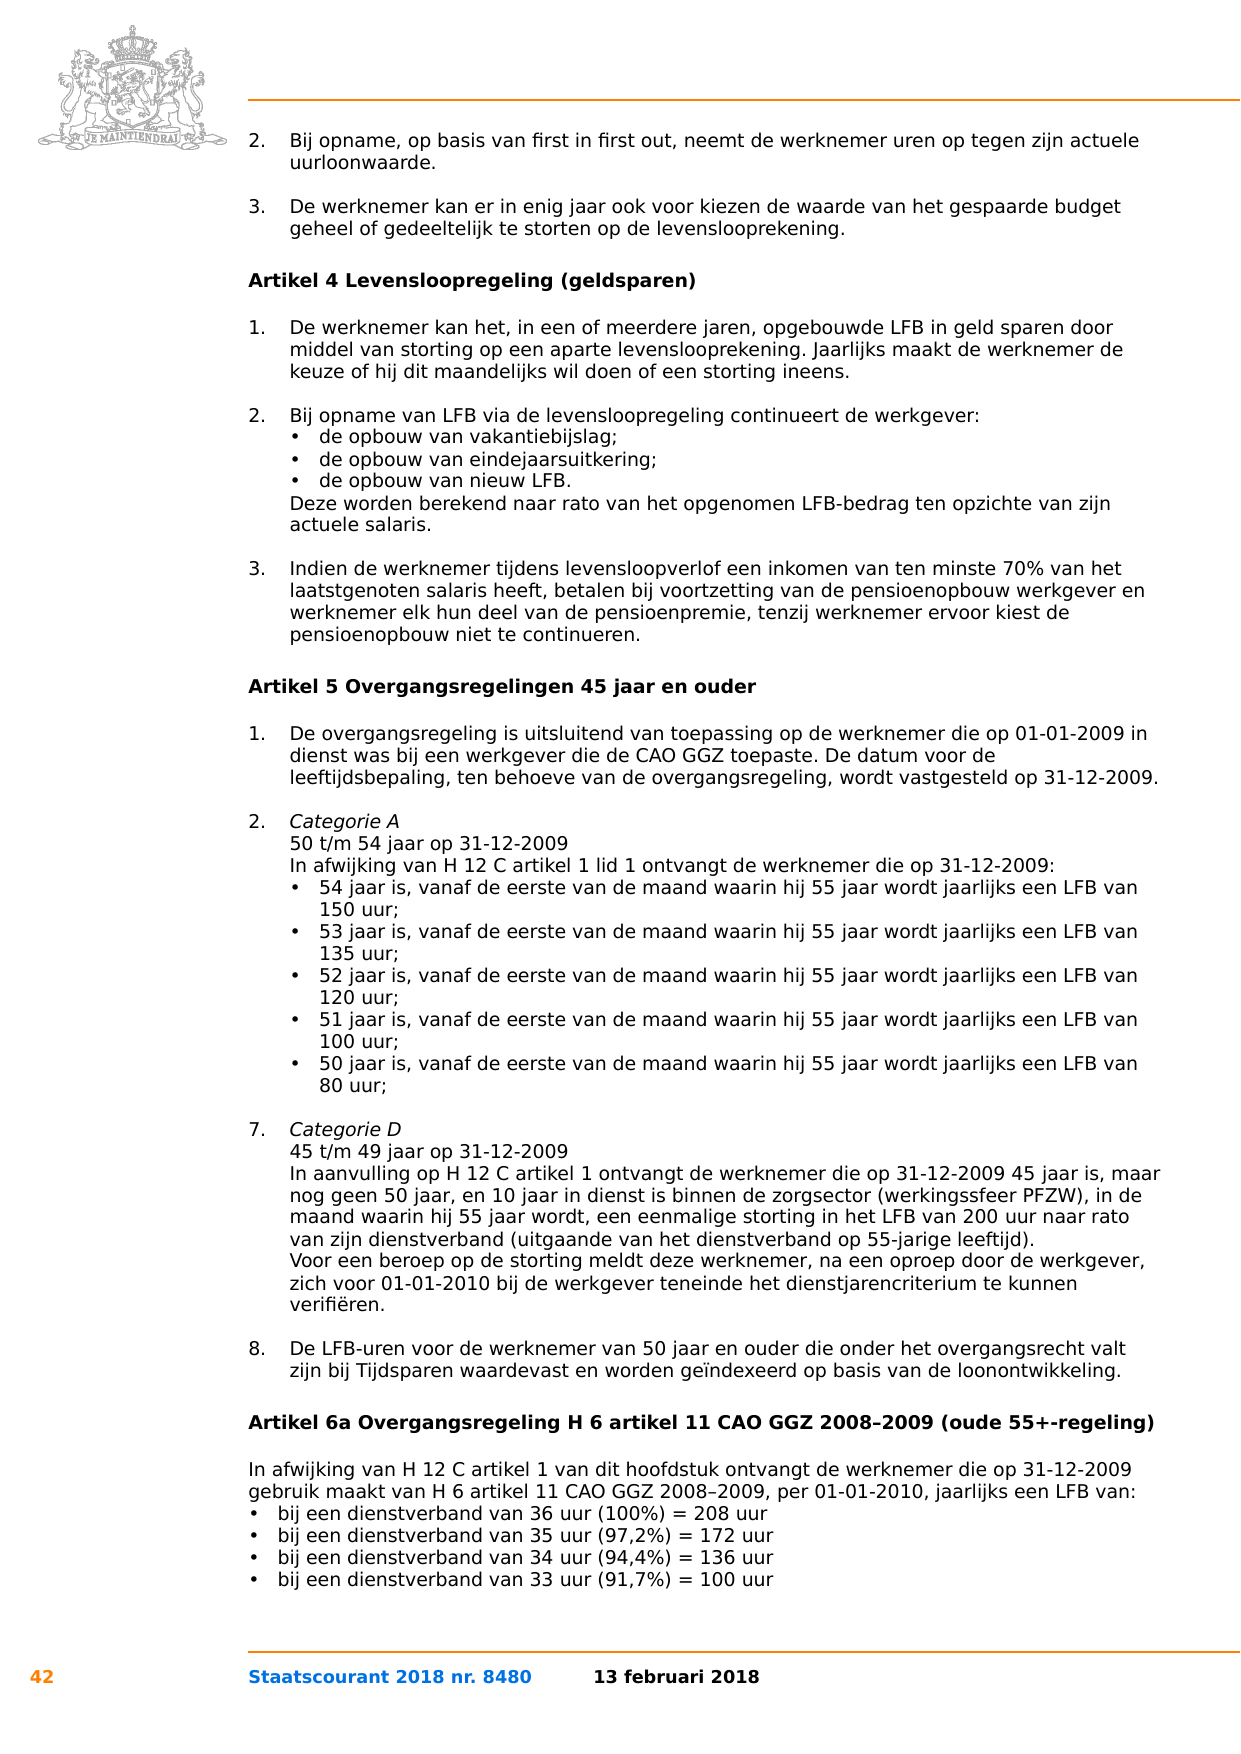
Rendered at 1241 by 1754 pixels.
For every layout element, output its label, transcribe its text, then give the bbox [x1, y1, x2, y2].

text 1. De overgangsregeling is uitsluitend van toepassing op de werknemer die op 01-01-2009 in dienst was bij een werkgever die de CAO GGZ toepaste. De datum voor de leeftijdsbepaling, ten behoeve van de overgangsregeling, wordt vastgesteld op 31-12-2009. [248, 723, 1163, 789]
text In afwijking van H 12 C artikel 1 van dit hoofdstuk ontvangt de werknemer die op 31-12-2009 gebruik maakt van H 6 artikel 11 CAO GGZ 2008–2009, per 01-01-2010, jaarlijks een LFB van: [248, 1459, 1163, 1503]
text 2. Categorie A [248, 811, 1163, 833]
text 8. De LFB-uren voor de werknemer van 50 jaar en ouder die onder het overgangsrecht valt zijn bij Tijdsparen waardevast en worden geïndexeerd op basis van de loonontwikkeling. [248, 1338, 1163, 1382]
subtitle Artikel 6a Overgangsregeling H 6 artikel 11 CAO GGZ 2008–2009 (oude 55+-regeling) [248, 1412, 1163, 1434]
text • bij een dienstverband van 35 uur (97,2%) = 172 uur [248, 1525, 1163, 1547]
text Voor een beroep op de storting meldt deze werknemer, na een oproep door de werkgever, zich voor 01-01-2010 bij de werkgever teneinde het dienstjarencriterium te kunnen verifiëren. [289, 1250, 1163, 1316]
subtitle Artikel 4 Levensloopregeling (geldsparen) [248, 270, 1163, 292]
text • bij een dienstverband van 33 uur (91,7%) = 100 uur [248, 1569, 1163, 1591]
text • 52 jaar is, vanaf de eerste van de maand waarin hij 55 jaar wordt jaarlijks een LFB van 120 uur; [289, 965, 1163, 1009]
text 2. Bij opname van LFB via de levensloopregeling continueert de werkgever: [248, 404, 1163, 426]
text • de opbouw van vakantiebijslag; [289, 426, 1163, 448]
text • 53 jaar is, vanaf de eerste van de maand waarin hij 55 jaar wordt jaarlijks een LFB van 135 uur; [289, 921, 1163, 965]
text • 51 jaar is, vanaf de eerste van de maand waarin hij 55 jaar wordt jaarlijks een LFB van 100 uur; [289, 1009, 1163, 1053]
text In afwijking van H 12 C artikel 1 lid 1 ontvangt de werknemer die op 31-12-2009: [289, 855, 1163, 877]
text • bij een dienstverband van 34 uur (94,4%) = 136 uur [248, 1547, 1163, 1569]
picture [38, 25, 227, 150]
text 1. De werknemer kan het, in een of meerdere jaren, opgebouwde LFB in geld sparen door middel van storting op een aparte levenslooprekening. Jaarlijks maakt de werknemer de keuze of hij dit maandelijks wil doen of een storting ineens. [248, 317, 1163, 383]
text • bij een dienstverband van 36 uur (100%) = 208 uur [248, 1503, 1163, 1525]
text • de opbouw van eindejaarsuitkering; [289, 448, 1163, 470]
text 2. Bij opname, op basis van first in first out, neemt de werknemer uren op tegen zijn actuele uurloonwaarde. [248, 130, 1163, 174]
text 3. Indien de werknemer tijdens levensloopverlof een inkomen van ten minste 70% van het laatstgenoten salaris heeft, betalen bij voortzetting van de pensioenopbouw werkgever en werknemer elk hun deel van de pensioenpremie, tenzij werknemer ervoor kiest de pensioenopbouw niet te continueren. [248, 558, 1163, 646]
text In aanvulling op H 12 C artikel 1 ontvangt de werknemer die op 31-12-2009 45 jaar is, maar nog geen 50 jaar, en 10 jaar in dienst is binnen de zorgsector (werkingssfeer PFZW), in de maand waarin hij 55 jaar wordt, een eenmalige storting in het LFB van 200 uur naar rato van zijn dienstverband (uitgaande van het dienstverband op 55-jarige leeftijd). [289, 1162, 1163, 1250]
text 45 t/m 49 jaar op 31-12-2009 [289, 1141, 1163, 1162]
text 7. Categorie D [248, 1118, 1163, 1141]
subtitle Artikel 5 Overgangsregelingen 45 jaar en ouder [248, 676, 1163, 698]
text Deze worden berekend naar rato van het opgenomen LFB-bedrag ten opzichte van zijn actuele salaris. [289, 492, 1163, 536]
text • 54 jaar is, vanaf de eerste van de maand waarin hij 55 jaar wordt jaarlijks een LFB van 150 uur; [289, 877, 1163, 921]
text 3. De werknemer kan er in enig jaar ook voor kiezen de waarde van het gespaarde budget geheel of gedeeltelijk te storten op de levenslooprekening. [248, 196, 1163, 240]
text • de opbouw van nieuw LFB. [289, 470, 1163, 492]
text • 50 jaar is, vanaf de eerste van de maand waarin hij 55 jaar wordt jaarlijks een LFB van 80 uur; [289, 1053, 1163, 1097]
text 50 t/m 54 jaar op 31-12-2009 [289, 833, 1163, 855]
